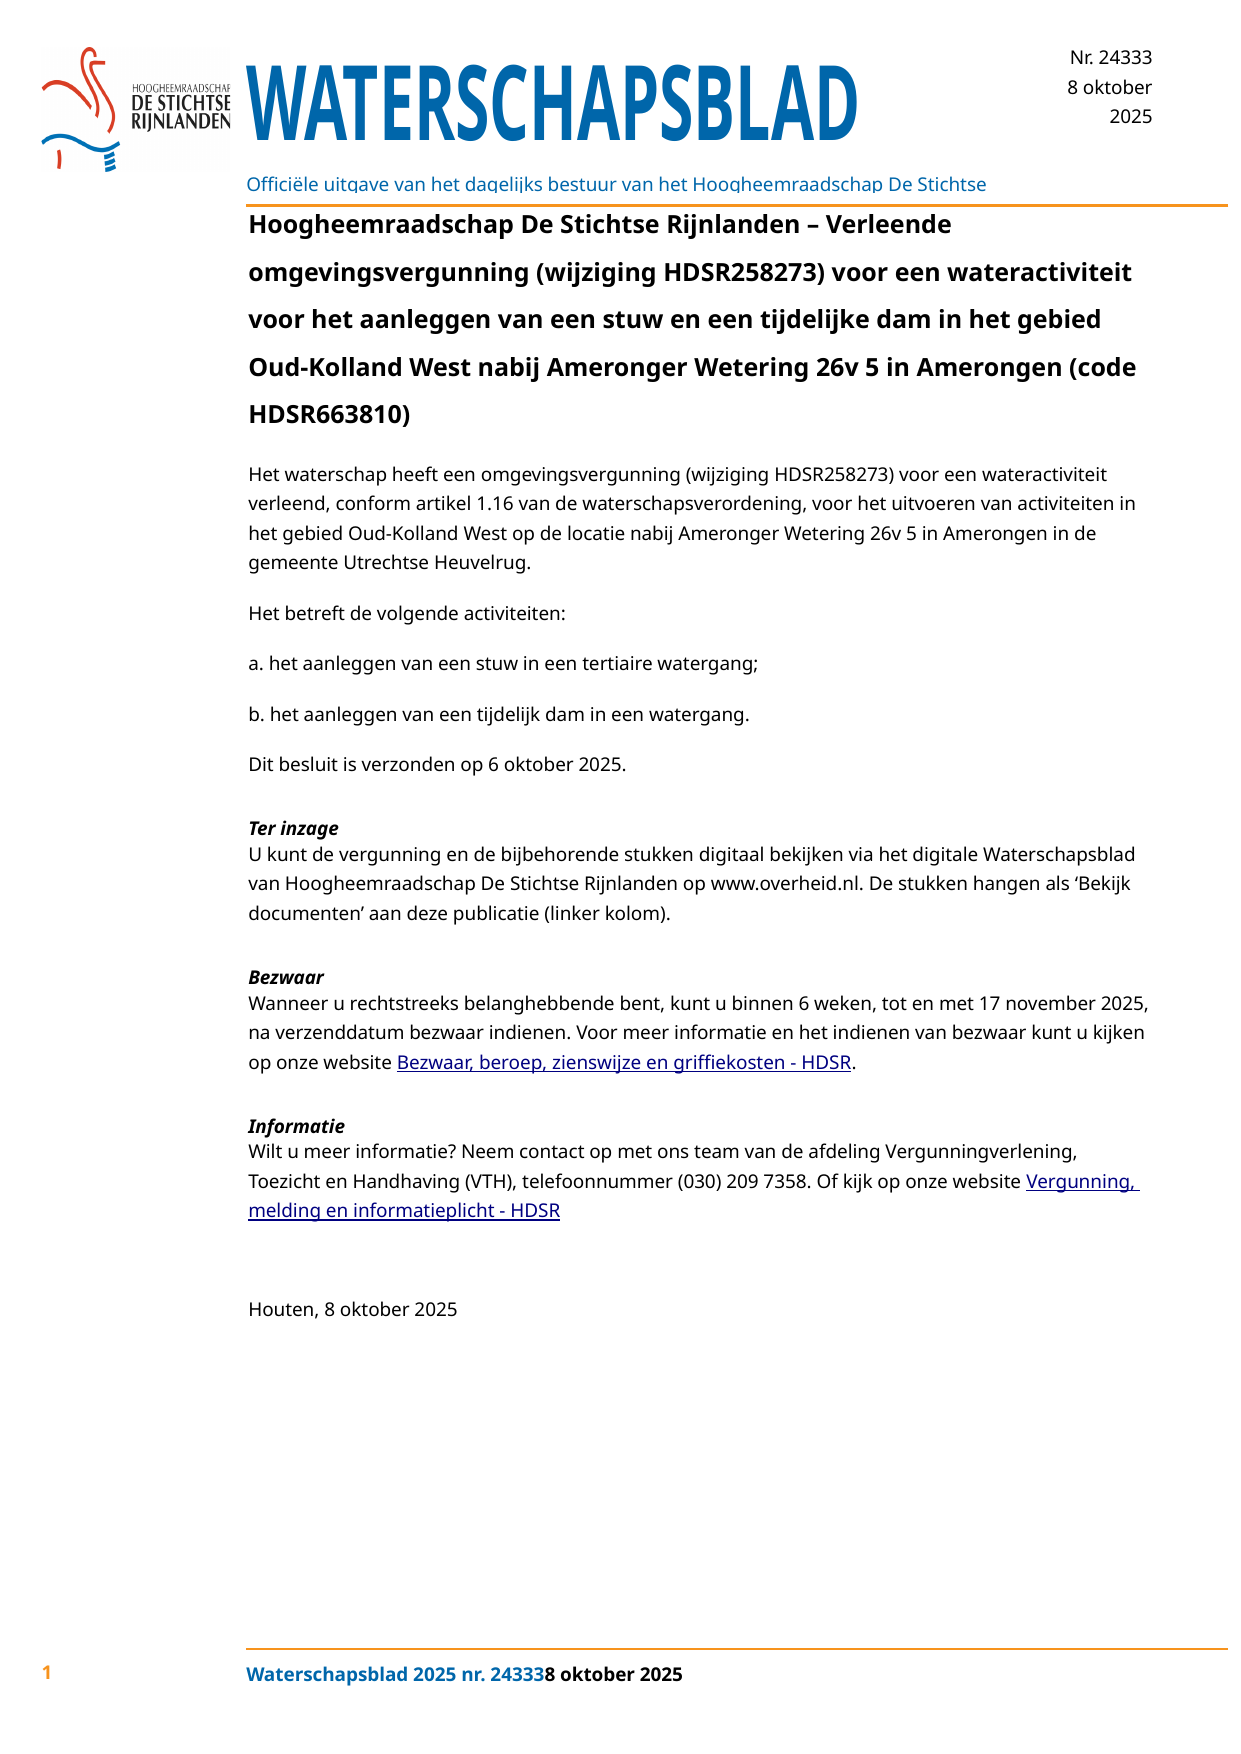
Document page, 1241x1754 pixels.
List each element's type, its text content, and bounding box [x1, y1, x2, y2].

text Ter inzage [248, 815, 1152, 841]
text Het waterschap heeft een omgevingsvergunning (wijziging HDSR258273) voor een wateractiviteit verleend, conform artikel 1.16 van de waterschapsverordening, voor het uitvoeren van activiteiten in het gebied Oud-Kolland West op de locatie nabij Ameronger Wetering 26v 5 in Amerongen in de gemeente Utrechtse Heuvelrug. [248, 461, 1152, 575]
text b. het aanleggen van een tijdelijk dam in een watergang. [248, 701, 1152, 726]
text Houten, 8 oktober 2025 [248, 1296, 1152, 1322]
text Dit besluit is verzonden op 6 oktober 2025. [248, 751, 1152, 777]
text Wanneer u rechtstreeks belanghebbende bent, kunt u binnen 6 weken, tot en met 17 november 2025, na verzenddatum bezwaar indienen. Voor meer informatie en het indienen van bezwaar kunt u kijken op onze website Bezwaar, beroep, zienswijze en griffiekosten - HDSR. [248, 990, 1152, 1074]
text Het betreft de volgende activiteiten: [248, 600, 1152, 626]
picture [41, 47, 231, 172]
text Bezwaar [248, 964, 1152, 990]
text Informatie [248, 1113, 1152, 1138]
text Wilt u meer informatie? Neem contact op met ons team van de afdeling Vergunningverlening, Toezicht en Handhaving (VTH), telefoonnummer (030) 209 7358. Of kijk op onze website Vergunning, melding en informatieplicht - HDSR [248, 1138, 1152, 1223]
text Hoogheemraadschap De Stichtse Rijnlanden – Verleende omgevingsvergunning (wijziging HDSR258273) voor een wateractiviteit voor het aanleggen van een stuw en een tijdelijke dam in het gebied Oud-Kolland West nabij Ameronger Wetering 26v 5 in Amerongen (code HDSR663810) [248, 207, 1152, 431]
text a. het aanleggen van een stuw in een tertiaire watergang; [248, 650, 1152, 676]
text U kunt de vergunning en de bijbehorende stukken digitaal bekijken via het digitale Waterschapsblad van Hoogheemraadschap De Stichtse Rijnlanden op www.overheid.nl. De stukken hangen als ‘Bekijk documenten’ aan deze publicatie (linker kolom). [248, 841, 1152, 926]
